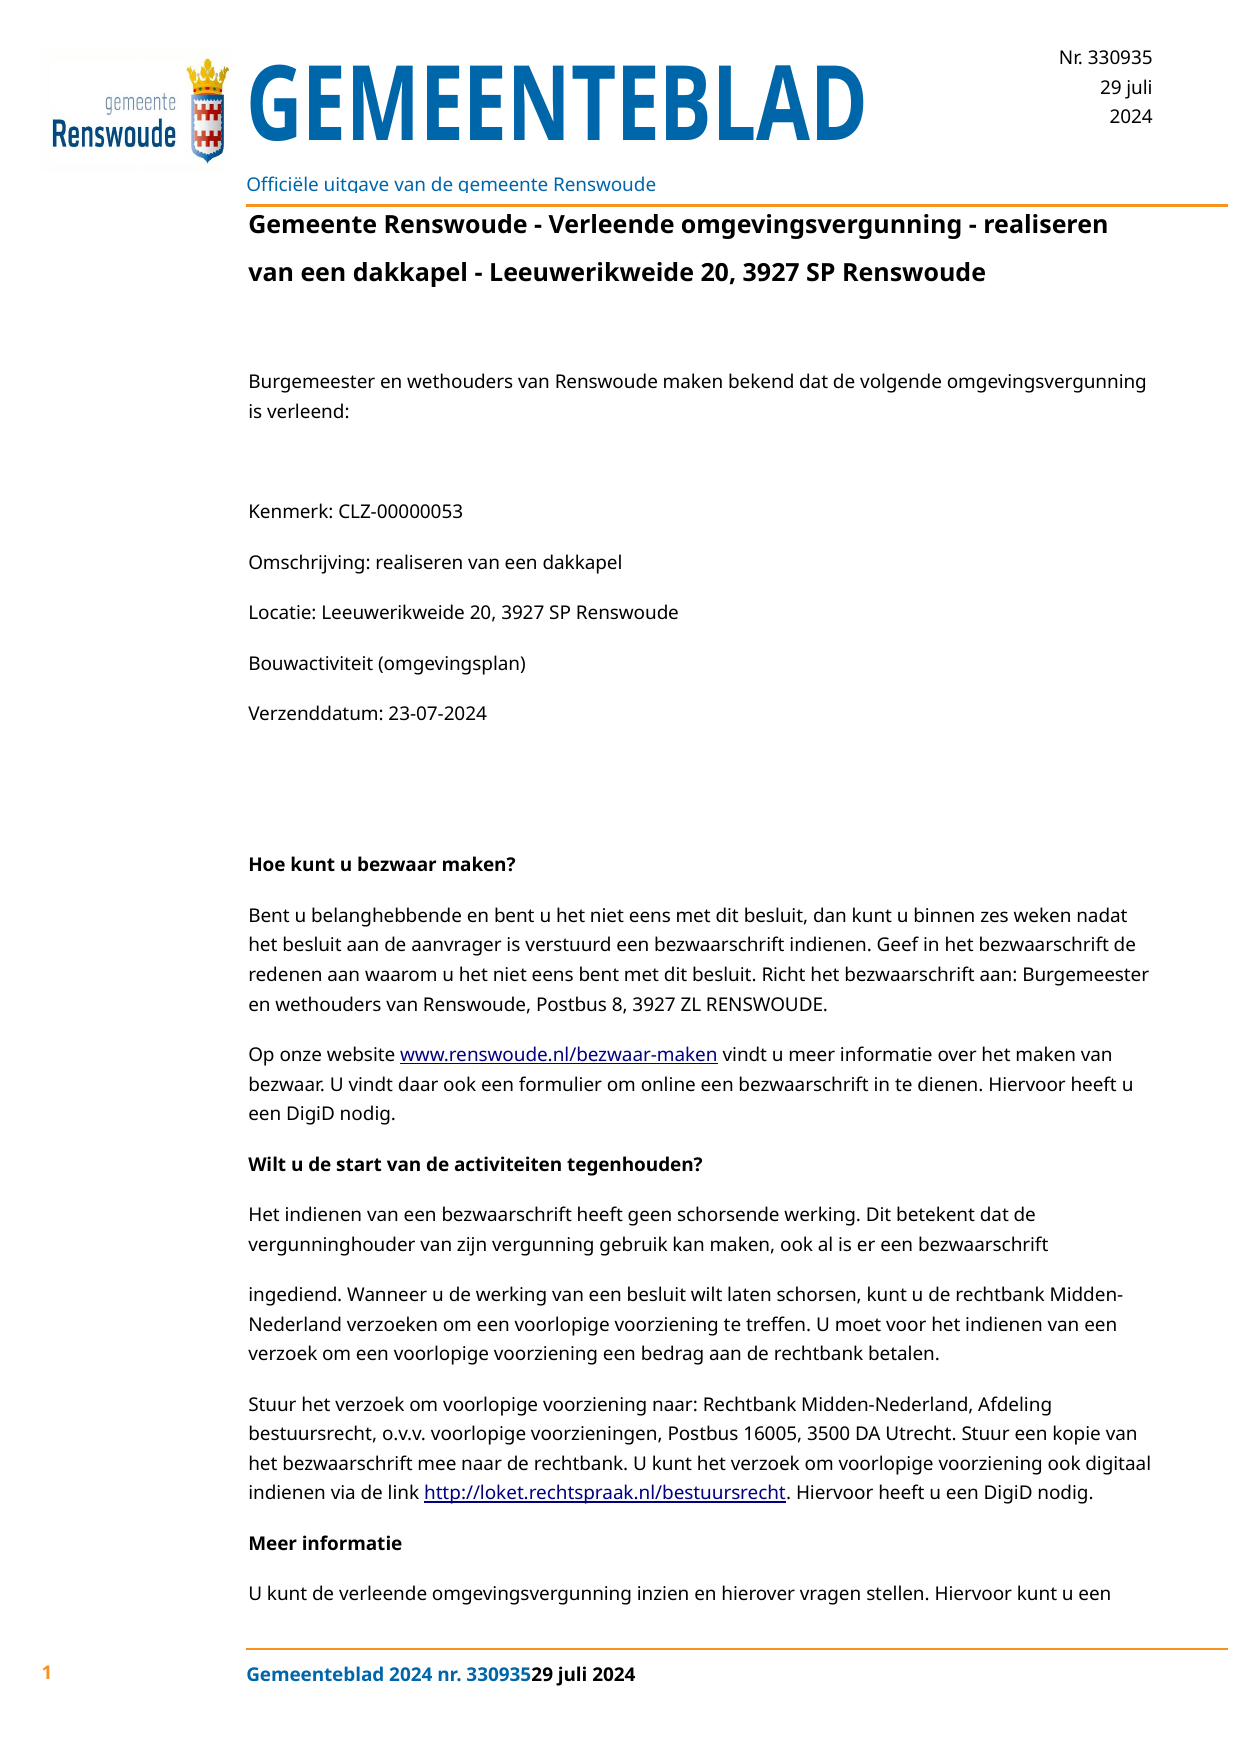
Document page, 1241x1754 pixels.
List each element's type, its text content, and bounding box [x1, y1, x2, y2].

text Gemeente Renswoude - Verleende omgevingsvergunning - realiseren van een dakkapel - Leeuwerikweide 20, 3927 SP Renswoude [248, 207, 1152, 288]
text Bent u belanghebbende en bent u het niet eens met dit besluit, dan kunt u binnen zes weken nadat het besluit aan de aanvrager is verstuurd een bezwaarschrift indienen. Geef in het bezwaarschrift de redenen aan waarom u het niet eens bent met dit besluit. Richt het bezwaarschrift aan: Burgemeester en wethouders van Renswoude, Postbus 8, 3927 ZL RENSWOUDE. [248, 902, 1152, 1017]
text ingediend. Wanneer u de werking van een besluit wilt laten schorsen, kunt u de rechtbank Midden-Nederland verzoeken om een voorlopige voorziening te treffen. U moet voor het indienen van een verzoek om een voorlopige voorziening een bedrag aan de rechtbank betalen. [248, 1281, 1152, 1366]
text Het indienen van een bezwaarschrift heeft geen schorsende werking. Dit betekent dat de vergunninghouder van zijn vergunning gebruik kan maken, ook al is er een bezwaarschrift [248, 1201, 1152, 1257]
picture [41, 47, 231, 172]
text Hoe kunt u bezwaar maken? [248, 852, 1152, 877]
text U kunt de verleende omgevingsvergunning inzien en hierover vragen stellen. Hiervoor kunt u een [248, 1580, 1152, 1606]
text Meer informatie [248, 1530, 1152, 1556]
text Omschrijving: realiseren van een dakkapel [248, 549, 1152, 575]
text Kenmerk: CLZ-00000053 [248, 499, 1152, 524]
text Wilt u de start van de activiteiten tegenhouden? [248, 1151, 1152, 1177]
text Verzenddatum: 23-07-2024 [248, 700, 1152, 726]
text Burgemeester en wethouders van Renswoude maken bekend dat de volgende omgevingsvergunning is verleend: [248, 368, 1152, 424]
text Locatie: Leeuwerikweide 20, 3927 SP Renswoude [248, 599, 1152, 625]
text Op onze website www.renswoude.nl/bezwaar-maken vindt u meer informatie over het maken van bezwaar. U vindt daar ook een formulier om online een bezwaarschrift in te dienen. Hiervoor heeft u een DigiD nodig. [248, 1041, 1152, 1126]
text Stuur het verzoek om voorlopige voorziening naar: Rechtbank Midden-Nederland, Afdeling bestuursrecht, o.v.v. voorlopige voorzieningen, Postbus 16005, 3500 DA Utrecht. Stuur een kopie van het bezwaarschrift mee naar de rechtbank. U kunt het verzoek om voorlopige voorziening ook digitaal indienen via de link http://loket.rechtspraak.nl/bestuursrecht. Hiervoor heeft u een DigiD nodig. [248, 1391, 1152, 1505]
text Bouwactiviteit (omgevingsplan) [248, 650, 1152, 676]
